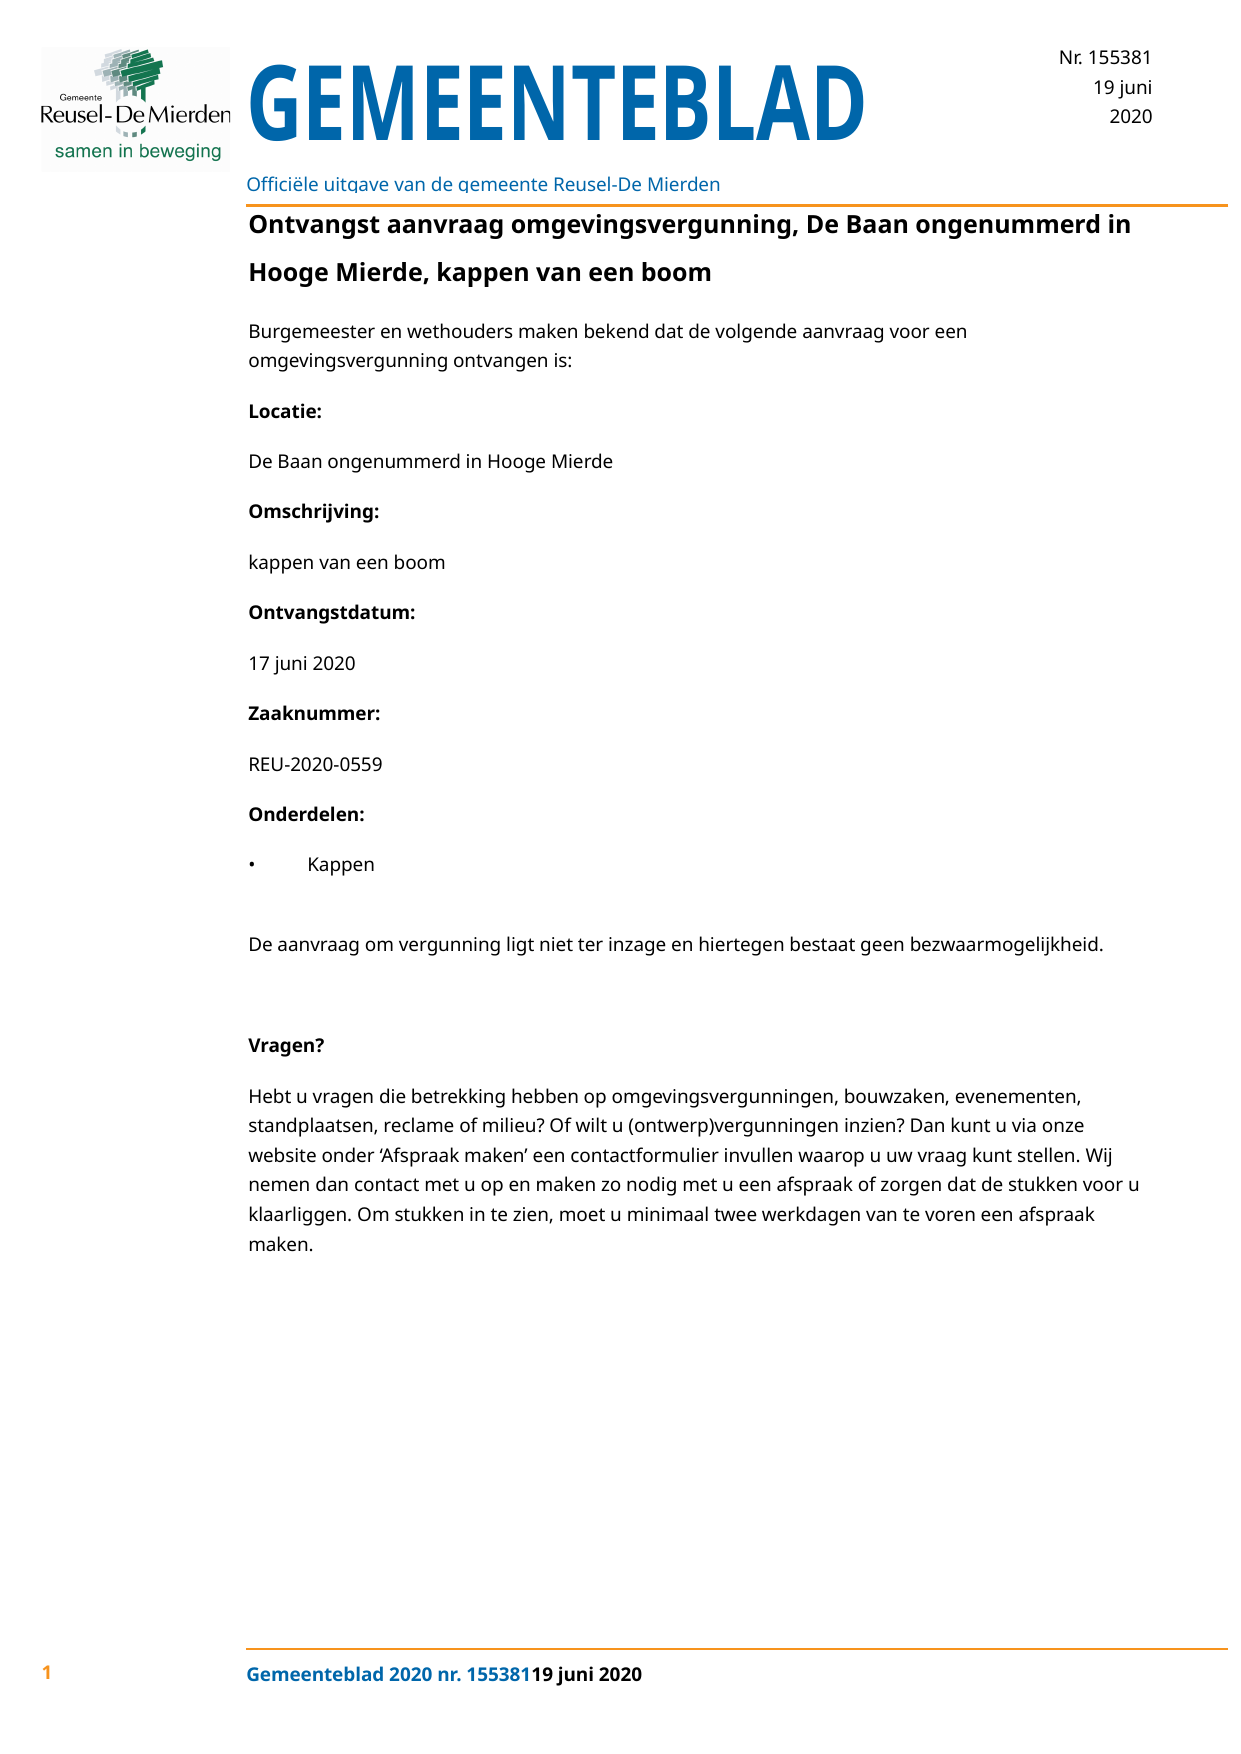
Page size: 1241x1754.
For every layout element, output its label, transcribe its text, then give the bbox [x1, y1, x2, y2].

text Vragen? [248, 1032, 1152, 1058]
text De Baan ongenummerd in Hooge Mierde [248, 448, 1152, 474]
text De aanvraag om vergunning ligt niet ter inzage en hiertegen bestaat geen bezwaarmogelijkheid. [248, 932, 1152, 957]
text 17 juni 2020 [248, 650, 1152, 676]
list Kappen [248, 852, 1152, 877]
text Onderdelen: [248, 801, 1152, 827]
text Omschrijving: [248, 499, 1152, 524]
text Locatie: [248, 398, 1152, 424]
text Ontvangst aanvraag omgevingsvergunning, De Baan ongenummerd in Hooge Mierde, kappen van een boom [248, 207, 1152, 288]
text REU-2020-0559 [248, 751, 1152, 777]
text Burgemeester en wethouders maken bekend dat de volgende aanvraag voor een omgevingsvergunning ontvangen is: [248, 318, 1152, 373]
text Hebt u vragen die betrekking hebben op omgevingsvergunningen, bouwzaken, evenementen, standplaatsen, reclame of milieu? Of wilt u (ontwerp)vergunningen inzien? Dan kunt u via onze website onder ‘Afspraak maken’ een contactformulier invullen waarop u uw vraag kunt stellen. Wij nemen dan contact met u op en maken zo nodig met u een afspraak of zorgen dat de stukken voor u klaarliggen. Om stukken in te zien, moet u minimaal twee werkdagen van te voren een afspraak maken. [248, 1083, 1152, 1257]
picture [41, 47, 231, 172]
text kappen van een boom [248, 549, 1152, 575]
text Ontvangstdatum: [248, 599, 1152, 625]
text Zaaknummer: [248, 700, 1152, 726]
